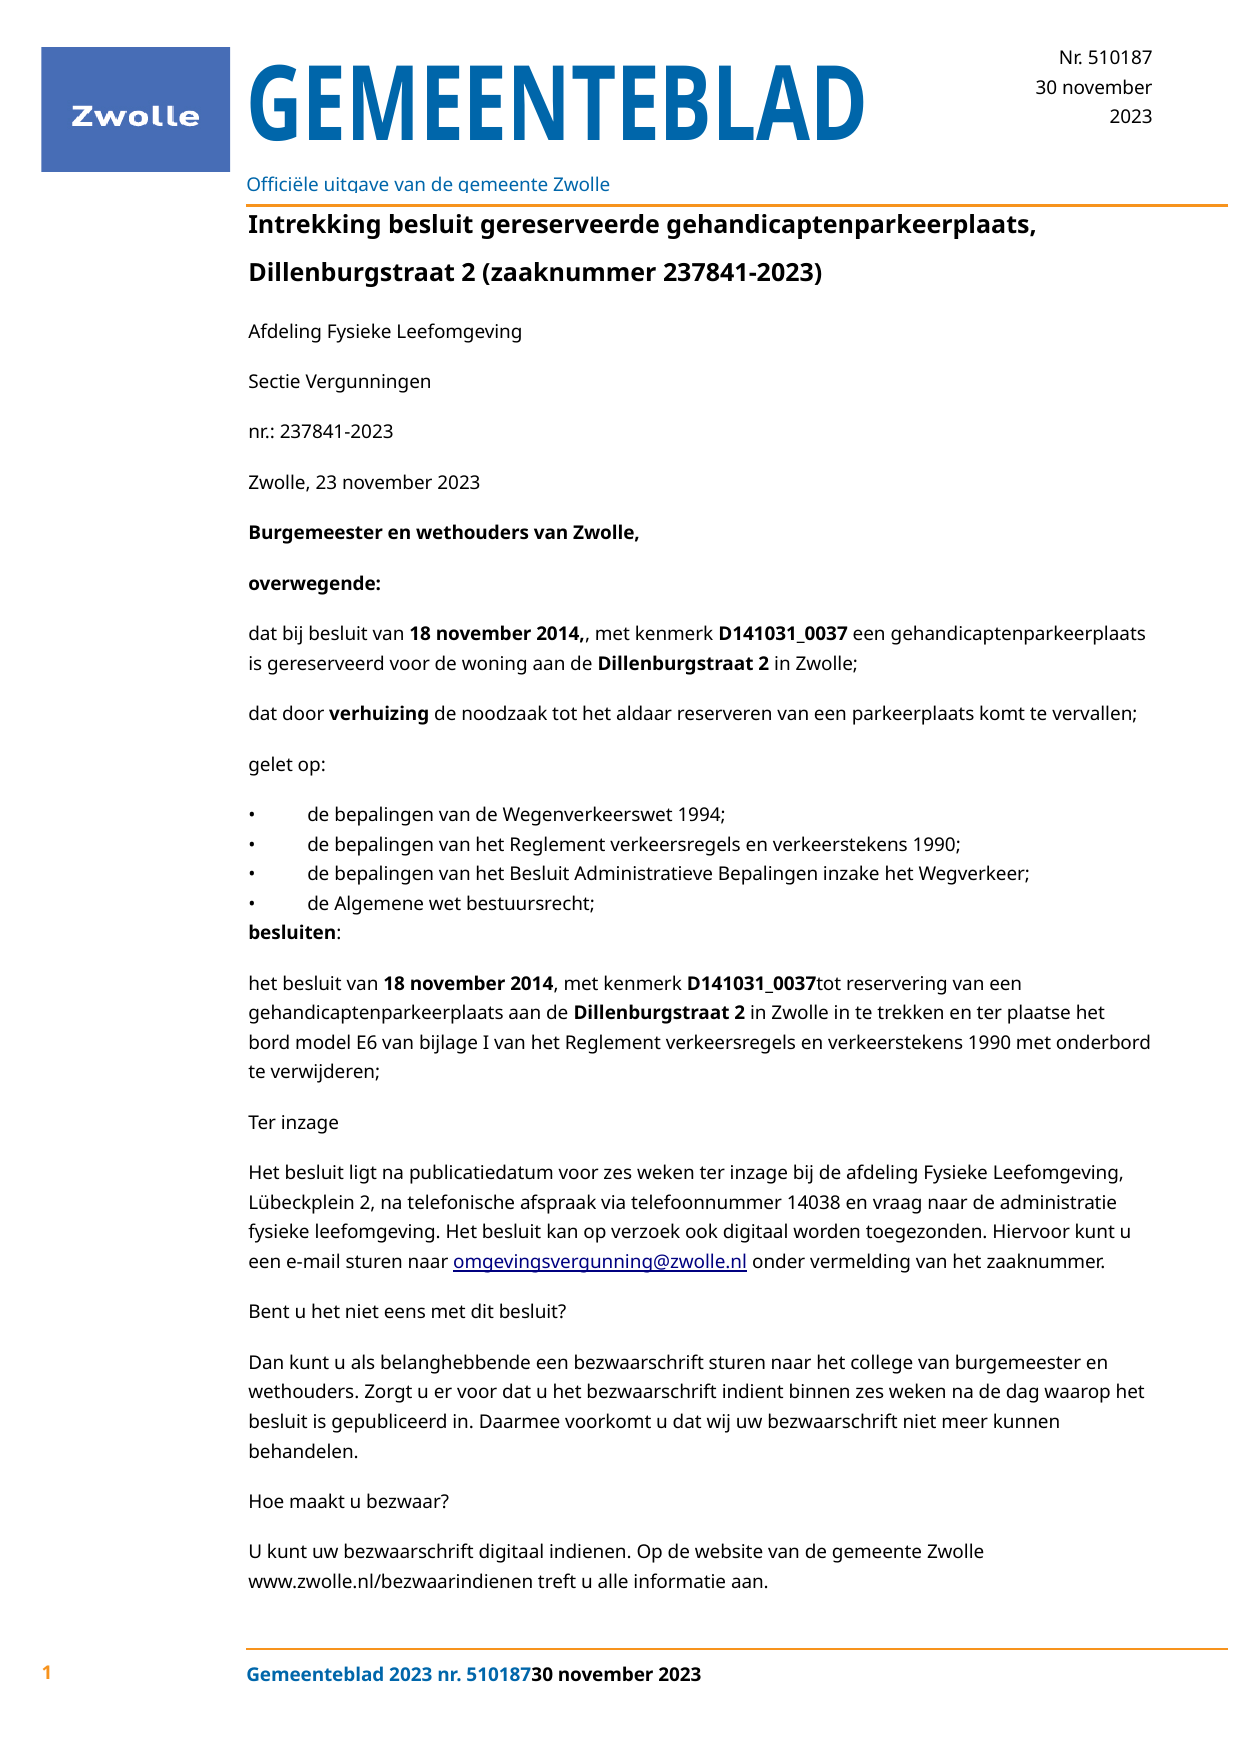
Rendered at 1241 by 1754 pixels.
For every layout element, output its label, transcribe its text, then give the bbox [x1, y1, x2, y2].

text Ter inzage [248, 1109, 1152, 1135]
text dat door verhuizing de noodzaak tot het aldaar reserveren van een parkeerplaats komt te vervallen; [248, 700, 1152, 726]
text dat bij besluit van 18 november 2014,, met kenmerk D141031_0037 een gehandicaptenparkeerplaats is gereserveerd voor de woning aan de Dillenburgstraat 2 in Zwolle; [248, 620, 1152, 676]
text Burgemeester en wethouders van Zwolle, [248, 519, 1152, 545]
list de bepalingen van het Reglement verkeersregels en verkeerstekens 1990; [248, 831, 1152, 857]
text Intrekking besluit gereserveerde gehandicaptenparkeerplaats, Dillenburgstraat 2 (zaaknummer 237841-2023) [248, 207, 1152, 288]
text nr.: 237841-2023 [248, 419, 1152, 444]
picture [41, 47, 231, 172]
list de bepalingen van het Besluit Administratieve Bepalingen inzake het Wegverkeer; [248, 860, 1152, 886]
text gelet op: [248, 751, 1152, 777]
text besluiten: [248, 919, 1152, 945]
text Hoe maakt u bezwaar? [248, 1488, 1152, 1514]
text Bent u het niet eens met dit besluit? [248, 1299, 1152, 1324]
text Afdeling Fysieke Leefomgeving [248, 318, 1152, 344]
text U kunt uw bezwaarschrift digitaal indienen. Op de website van de gemeente Zwolle www.zwolle.nl/bezwaarindienen treft u alle informatie aan. [248, 1539, 1152, 1594]
list de bepalingen van de Wegenverkeerswet 1994; [248, 801, 1152, 827]
text Dan kunt u als belanghebbende een bezwaarschrift sturen naar het college van burgemeester en wethouders. Zorgt u er voor dat u het bezwaarschrift indient binnen zes weken na de dag waarop het besluit is gepubliceerd in. Daarmee voorkomt u dat wij uw bezwaarschrift niet meer kunnen behandelen. [248, 1349, 1152, 1464]
text overwegende: [248, 570, 1152, 596]
text Sectie Vergunningen [248, 368, 1152, 394]
list de Algemene wet bestuursrecht; [248, 890, 1152, 916]
text Zwolle, 23 november 2023 [248, 469, 1152, 495]
text het besluit van 18 november 2014, met kenmerk D141031_0037tot reservering van een gehandicaptenparkeerplaats aan de Dillenburgstraat 2 in Zwolle in te trekken en ter plaatse het bord model E6 van bijlage I van het Reglement verkeersregels en verkeerstekens 1990 met onderbord te verwijderen; [248, 970, 1152, 1084]
text Het besluit ligt na publicatiedatum voor zes weken ter inzage bij de afdeling Fysieke Leefomgeving, Lübeckplein 2, na telefonische afspraak via telefoonnummer 14038 en vraag naar de administratie fysieke leefomgeving. Het besluit kan op verzoek ook digitaal worden toegezonden. Hiervoor kunt u een e-mail sturen naar omgevingsvergunning@zwolle.nl onder vermelding van het zaaknummer. [248, 1159, 1152, 1274]
